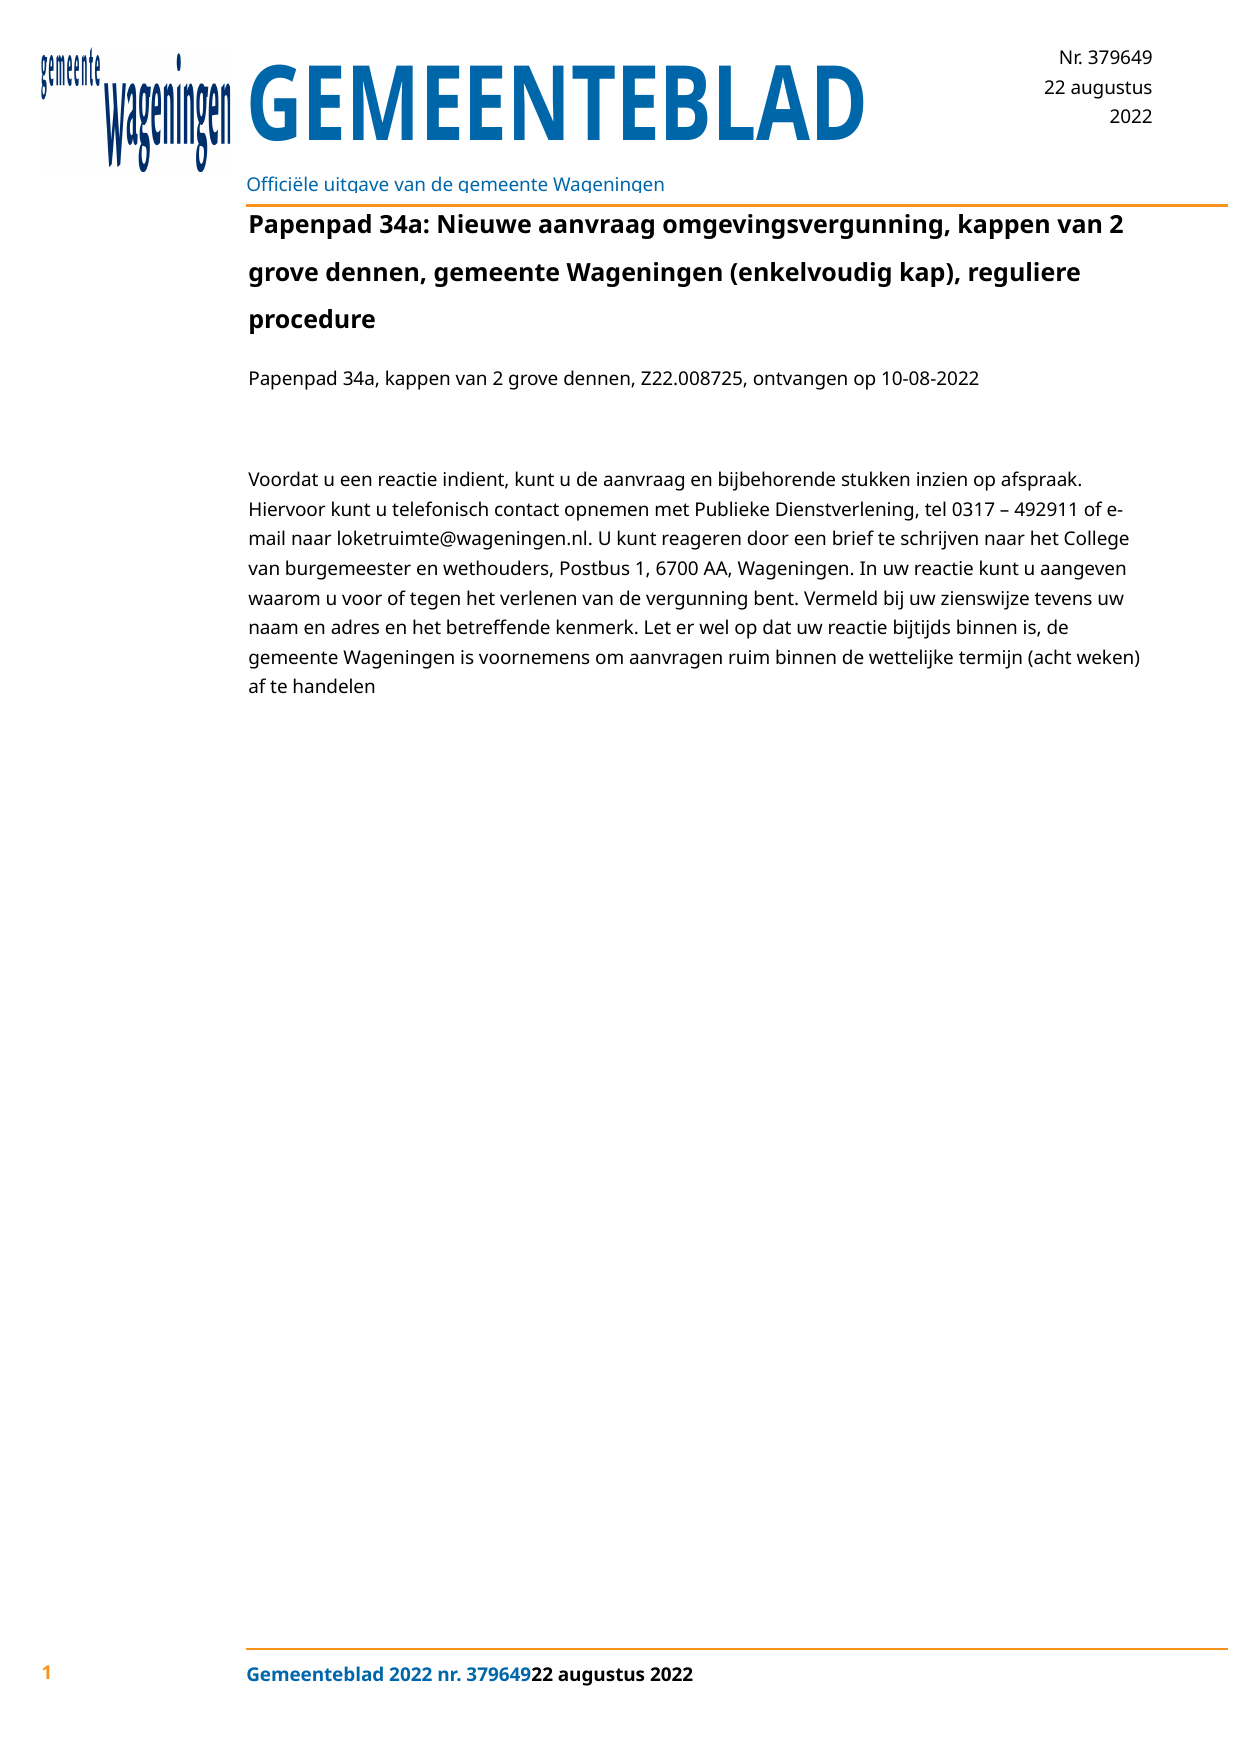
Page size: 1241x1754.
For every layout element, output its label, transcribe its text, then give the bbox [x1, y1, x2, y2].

text Papenpad 34a: Nieuwe aanvraag omgevingsvergunning, kappen van 2 grove dennen, gemeente Wageningen (enkelvoudig kap), reguliere procedure [248, 207, 1152, 336]
text Voordat u een reactie indient, kunt u de aanvraag en bijbehorende stukken inzien op afspraak. Hiervoor kunt u telefonisch contact opnemen met Publieke Dienstverlening, tel 0317 – 492911 of e-mail naar loketruimte@wageningen.nl. U kunt reageren door een brief te schrijven naar het College van burgemeester en wethouders, Postbus 1, 6700 AA, Wageningen. In uw reactie kunt u aangeven waarom u voor of tegen het verlenen van de vergunning bent. Vermeld bij uw zienswijze tevens uw naam en adres en het betreffende kenmerk. Let er wel op dat uw reactie bijtijds binnen is, de gemeente Wageningen is voornemens om aanvragen ruim binnen de wettelijke termijn (acht weken) af te handelen [248, 466, 1152, 699]
picture [41, 47, 231, 172]
text Papenpad 34a, kappen van 2 grove dennen, Z22.008725, ontvangen op 10-08-2022 [248, 366, 1152, 391]
